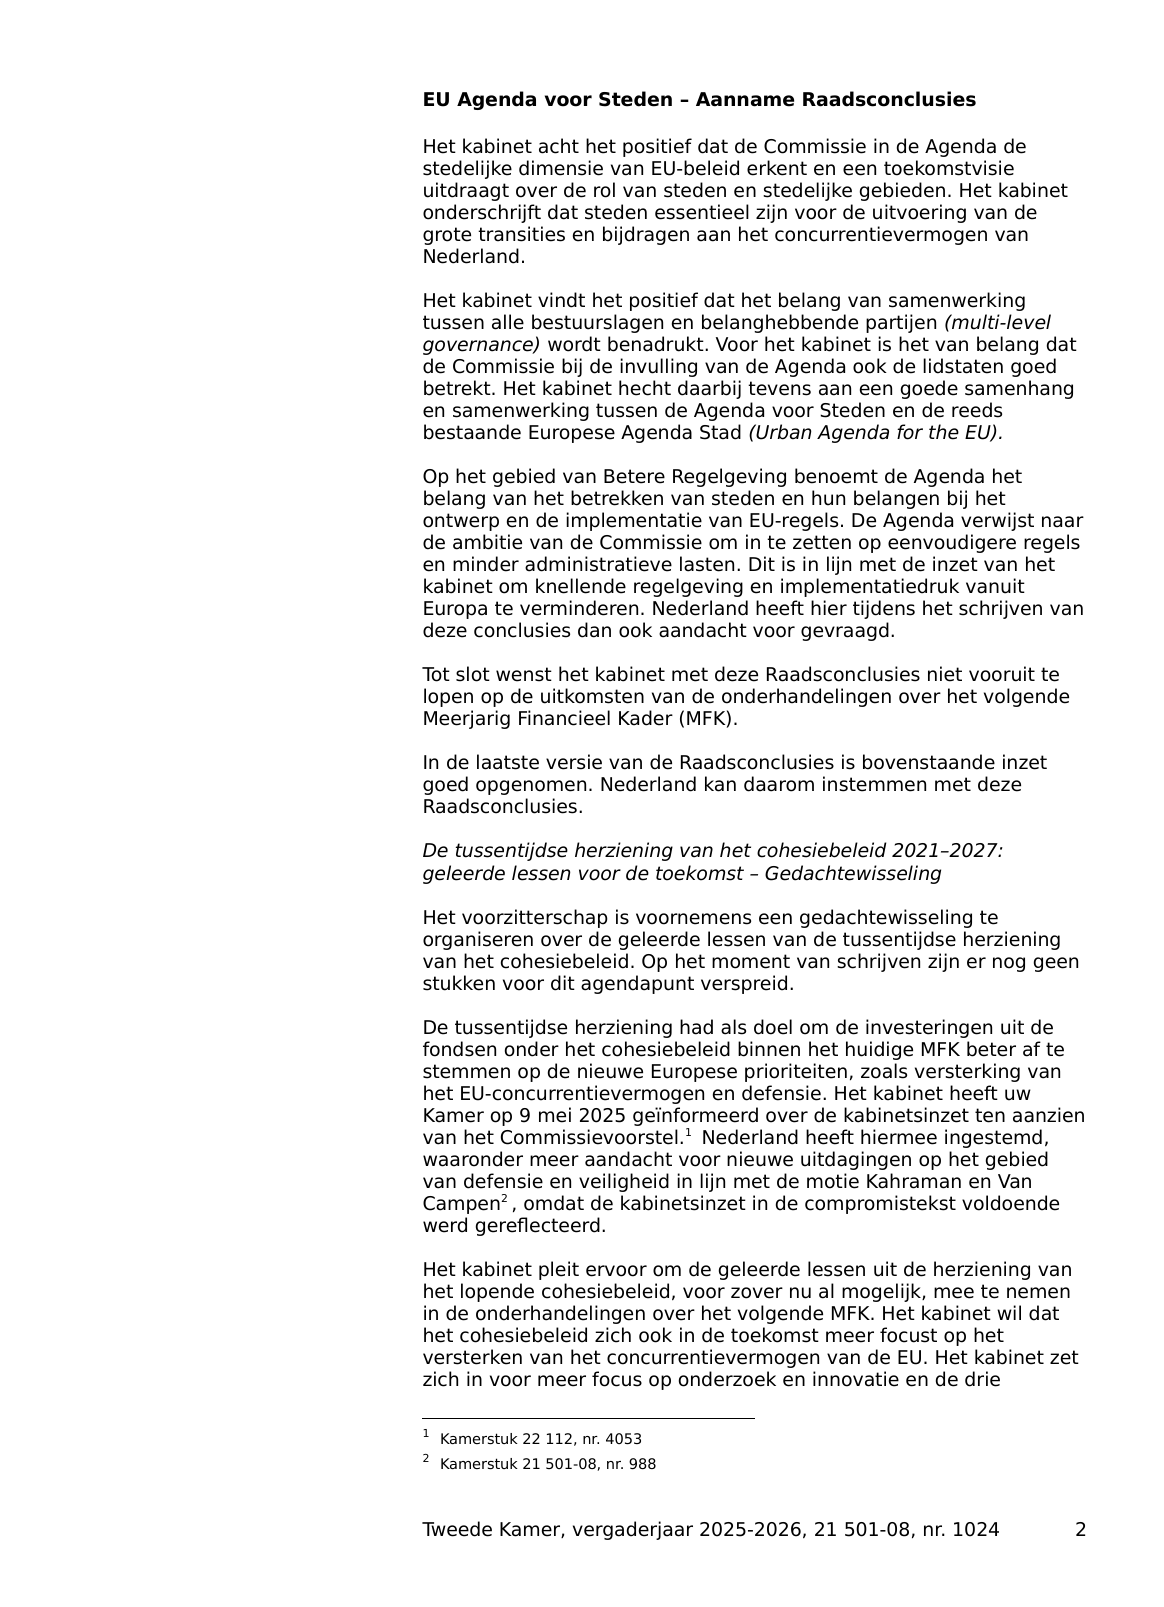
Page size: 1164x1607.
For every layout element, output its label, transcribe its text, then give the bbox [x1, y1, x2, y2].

text Het kabinet vindt het positief dat het belang van samenwerking tussen alle bestuurslagen en belanghebbende partijen (multi-level governance) wordt benadrukt. Voor het kabinet is het van belang dat de Commissie bij de invulling van de Agenda ook de lidstaten goed betrekt. Het kabinet hecht daarbij tevens aan een goede samenhang en samenwerking tussen de Agenda voor Steden en de reeds bestaande Europese Agenda Stad (Urban Agenda for the EU). [422, 290, 1087, 444]
text Het kabinet pleit ervoor om de geleerde lessen uit de herziening van het lopende cohesiebeleid, voor zover nu al mogelijk, mee te nemen in de onderhandelingen over het volgende MFK. Het kabinet wil dat het cohesiebeleid zich ook in de toekomst meer focust op het versterken van het concurrentievermogen van de EU. Het kabinet zet zich in voor meer focus op onderzoek en innovatie en de drie [422, 1259, 1087, 1391]
text De tussentijdse herziening had als doel om de investeringen uit de fondsen onder het cohesiebeleid binnen het huidige MFK beter af te stemmen op de nieuwe Europese prioriteiten, zoals versterking van het EU-concurrentievermogen en defensie. Het kabinet heeft uw Kamer op 9 mei 2025 geïnformeerd over de kabinetsinzet ten aanzien van het Commissievoorstel. Nederland heeft hiermee ingestemd, waaronder meer aandacht voor nieuwe uitdagingen op het gebied van defensie en veiligheid in lijn met de motie Kahraman en Van Campen, omdat de kabinetsinzet in de compromistekst voldoende werd gereflecteerd. [422, 1017, 1087, 1236]
text Kamerstuk 21 501-08, nr. 988 [422, 1452, 1087, 1474]
text Op het gebied van Betere Regelgeving benoemt de Agenda het belang van het betrekken van steden en hun belangen bij het ontwerp en de implementatie van EU-regels. De Agenda verwijst naar de ambitie van de Commissie om in te zetten op eenvoudigere regels en minder administratieve lasten. Dit is in lijn met de inzet van het kabinet om knellende regelgeving en implementatiedruk vanuit Europa te verminderen. Nederland heeft hier tijdens het schrijven van deze conclusies dan ook aandacht voor gevraagd. [422, 466, 1087, 642]
text Het kabinet acht het positief dat de Commissie in de Agenda de stedelijke dimensie van EU-beleid erkent en een toekomstvisie uitdraagt over de rol van steden en stedelijke gebieden. Het kabinet onderschrijft dat steden essentieel zijn voor de uitvoering van de grote transities en bijdragen aan het concurrentievermogen van Nederland. [422, 136, 1087, 268]
subtitle De tussentijdse herziening van het cohesiebeleid 2021–2027: geleerde lessen voor de toekomst – Gedachtewisseling [422, 840, 1087, 884]
text Het voorzitterschap is voornemens een gedachtewisseling te organiseren over de geleerde lessen van de tussentijdse herziening van het cohesiebeleid. Op het moment van schrijven zijn er nog geen stukken voor dit agendapunt verspreid. [422, 907, 1087, 994]
subtitle EU Agenda voor Steden – Aanname Raadsconclusies [422, 89, 1087, 111]
text Kamerstuk 22 112, nr. 4053 [422, 1427, 1087, 1449]
text In de laatste versie van de Raadsconclusies is bovenstaande inzet goed opgenomen. Nederland kan daarom instemmen met deze Raadsconclusies. [422, 752, 1087, 818]
text Tot slot wenst het kabinet met deze Raadsconclusies niet vooruit te lopen op de uitkomsten van de onderhandelingen over het volgende Meerjarig Financieel Kader (MFK). [422, 664, 1087, 730]
